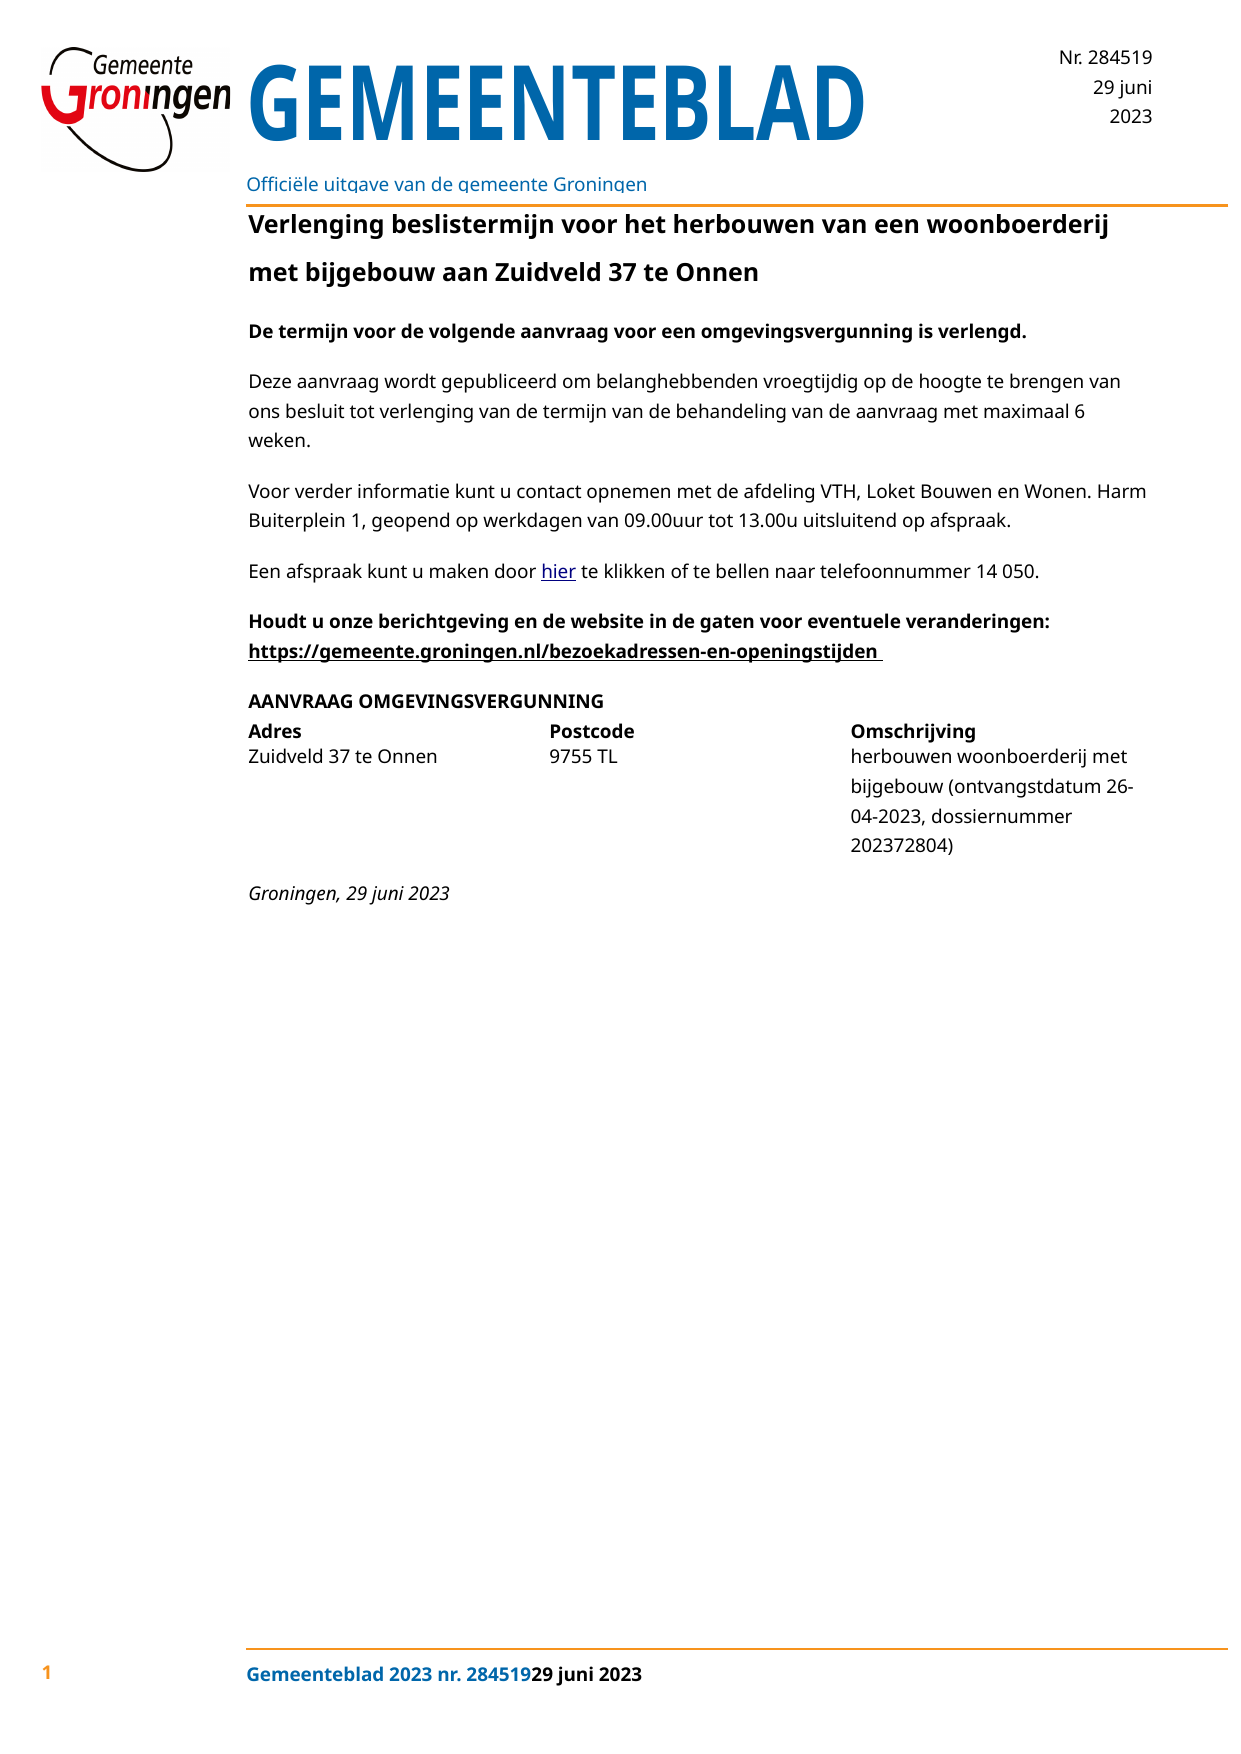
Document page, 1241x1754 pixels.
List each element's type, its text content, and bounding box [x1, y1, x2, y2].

text Groningen, 29 juni 2023 [248, 880, 1152, 905]
text Verlenging beslistermijn voor het herbouwen van een woonboerderij met bijgebouw aan Zuidveld 37 te Onnen [248, 207, 1152, 288]
table_cell Zuidveld 37 te Onnen [248, 744, 549, 858]
table_header Omschrijving [850, 718, 1152, 744]
table_cell herbouwen woonboerderij met bijgebouw (ontvangstdatum 26-04-2023, dossiernummer 202372804) [850, 744, 1152, 858]
text Een afspraak kunt u maken door hier te klikken of te bellen naar telefoonnummer 14 050. [248, 558, 1152, 584]
picture [41, 47, 231, 172]
table_header Adres [248, 718, 549, 744]
text De termijn voor de volgende aanvraag voor een omgevingsvergunning is verlengd. [248, 318, 1152, 344]
text AANVRAAG OMGEVINGSVERGUNNING [248, 688, 1152, 714]
text Deze aanvraag wordt gepubliceerd om belanghebbenden vroegtijdig op de hoogte te brengen van ons besluit tot verlenging van de termijn van de behandeling van de aanvraag met maximaal 6 weken. [248, 368, 1152, 453]
text Voor verder informatie kunt u contact opnemen met de afdeling VTH, Loket Bouwen en Wonen. Harm Buiterplein 1, geopend op werkdagen van 09.00uur tot 13.00u uitsluitend op afspraak. [248, 478, 1152, 533]
table_header Postcode [549, 718, 850, 744]
table_cell 9755 TL [549, 744, 850, 858]
text Houdt u onze berichtgeving en de website in de gaten voor eventuele veranderingen: https://gemeente.groningen.nl/bezoekadressen-en-openingstijden [248, 608, 1152, 664]
